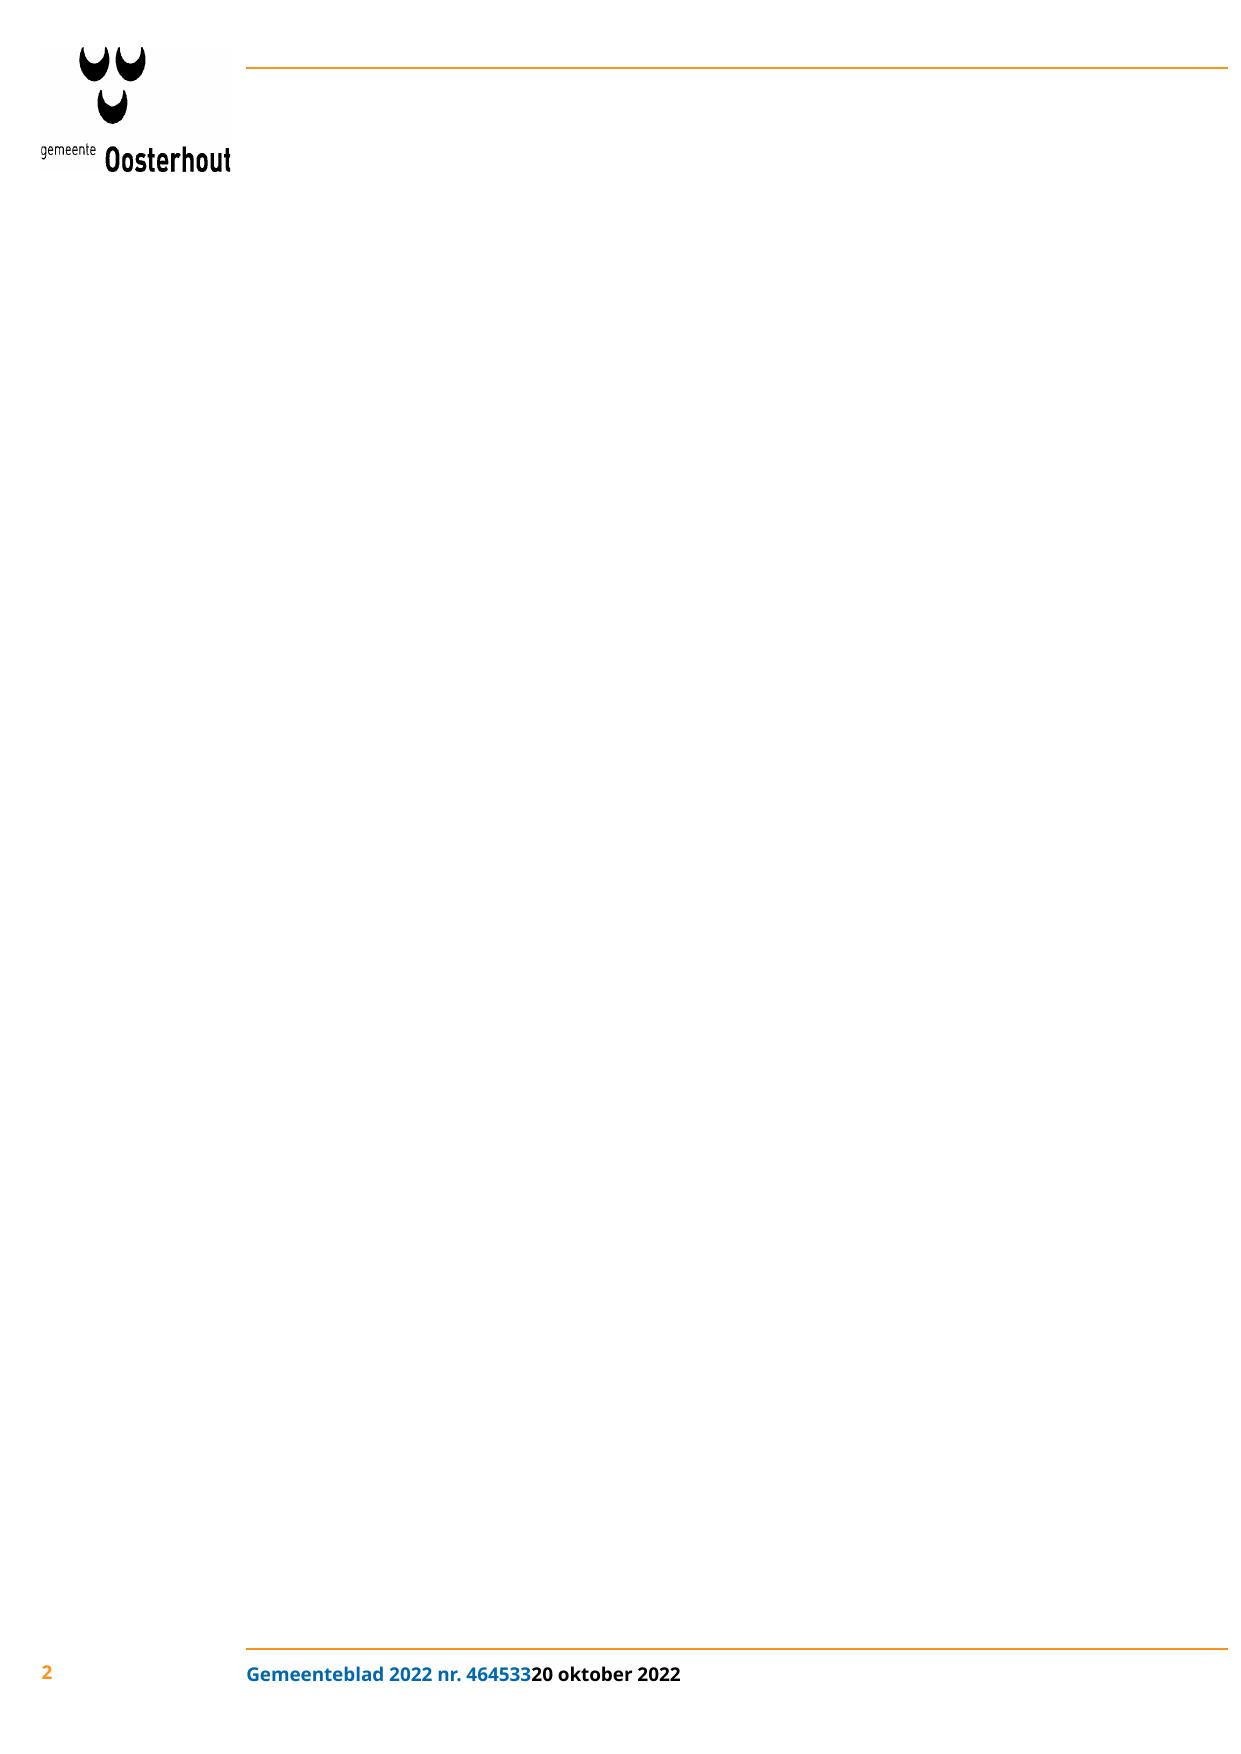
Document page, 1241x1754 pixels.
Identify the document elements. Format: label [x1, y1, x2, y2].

picture [41, 47, 231, 172]
